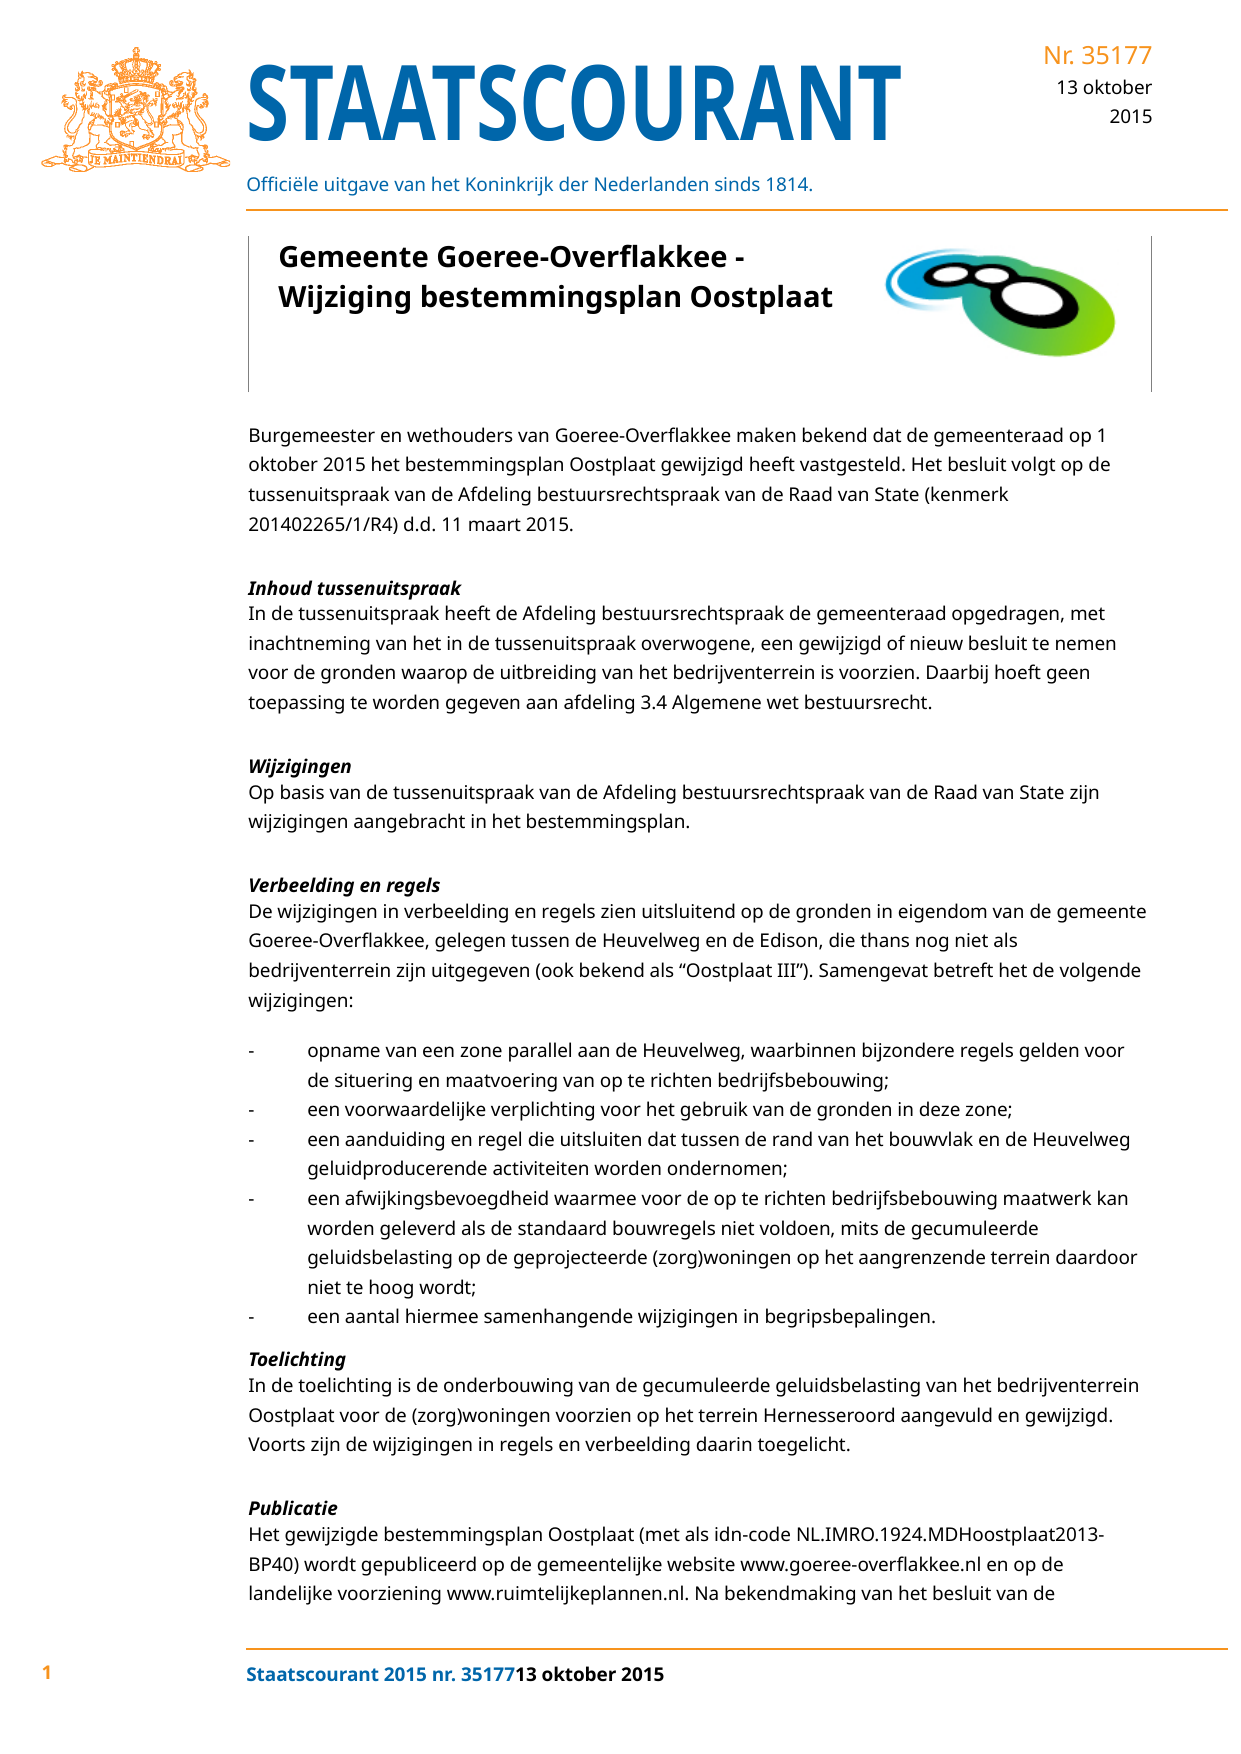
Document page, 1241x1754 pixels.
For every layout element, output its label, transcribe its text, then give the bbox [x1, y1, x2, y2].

text Het gewijzigde bestemmingsplan Oostplaat (met als idn-code NL.IMRO.1924.MDHoostplaat2013-BP40) wordt gepubliceerd op de gemeentelijke website www.goeree-overflakkee.nl en op de landelijke voorziening www.ruimtelijkeplannen.nl. Na bekendmaking van het besluit van de [248, 1521, 1152, 1606]
text Inhoud tussenuitspraak [248, 575, 1152, 600]
text Publicatie [248, 1496, 1152, 1521]
table_header Gemeente Goeree-Overflakkee - Wijziging bestemmingsplan Oostplaat [249, 236, 850, 392]
text In de tussenuitspraak heeft de Afdeling bestuursrechtspraak de gemeenteraad opgedragen, met inachtneming van het in de tussenuitspraak overwogene, een gewijzigd of nieuw besluit te nemen voor de gronden waarop de uitbreiding van het bedrijventerrein is voorzien. Daarbij hoeft geen toepassing te worden gegeven aan afdeling 3.4 Algemene wet bestuursrecht. [248, 600, 1152, 715]
text Toelichting [248, 1347, 1152, 1372]
text In de toelichting is de onderbouwing van de gecumuleerde geluidsbelasting van het bedrijventerrein Oostplaat voor de (zorg)woningen voorzien op het terrein Hernesseroord aangevuld en gewijzigd. Voorts zijn de wijzigingen in regels en verbeelding daarin toegelicht. [248, 1372, 1152, 1457]
list een voorwaardelijke verplichting voor het gebruik van de gronden in deze zone; [248, 1096, 1152, 1122]
list een aantal hiermee samenhangende wijzigingen in begripsbepalingen. [248, 1303, 1152, 1329]
text Verbeelding en regels [248, 872, 1152, 898]
list opname van een zone parallel aan de Heuvelweg, waarbinnen bijzondere regels gelden voor de situering en maatvoering van op te richten bedrijfsbebouwing; [248, 1037, 1152, 1093]
picture [41, 47, 231, 172]
text Op basis van de tussenuitspraak van de Afdeling bestuursrechtspraak van de Raad van State zijn wijzigingen aangebracht in het bestemmingsplan. [248, 779, 1152, 834]
list een afwijkingsbevoegdheid waarmee voor de op te richten bedrijfsbebouwing maatwerk kan worden geleverd als de standaard bouwregels niet voldoen, mits de gecumuleerde geluidsbelasting op de geprojecteerde (zorg)woningen op het aangrenzende terrein daardoor niet te hoog wordt; [248, 1185, 1152, 1300]
list een aanduiding en regel die uitsluiten dat tussen de rand van het bouwvlak en de Heuvelweg geluidproducerende activiteiten worden ondernomen; [248, 1126, 1152, 1181]
text De wijzigingen in verbeelding en regels zien uitsluitend op de gronden in eigendom van de gemeente Goeree-Overflakkee, gelegen tussen de Heuvelweg en de Edison, die thans nog niet als bedrijventerrein zijn uitgegeven (ook bekend als “Oostplaat III”). Samengevat betreft het de volgende wijzigingen: [248, 898, 1152, 1013]
text Wijzigingen [248, 753, 1152, 779]
picture [882, 236, 1119, 367]
table_header [850, 236, 1151, 392]
text Burgemeester en wethouders van Goeree-Overflakkee maken bekend dat de gemeenteraad op 1 oktober 2015 het bestemmingsplan Oostplaat gewijzigd heeft vastgesteld. Het besluit volgt op de tussenuitspraak van de Afdeling bestuursrechtspraak van de Raad van State (kenmerk 201402265/1/R4) d.d. 11 maart 2015. [248, 422, 1152, 536]
